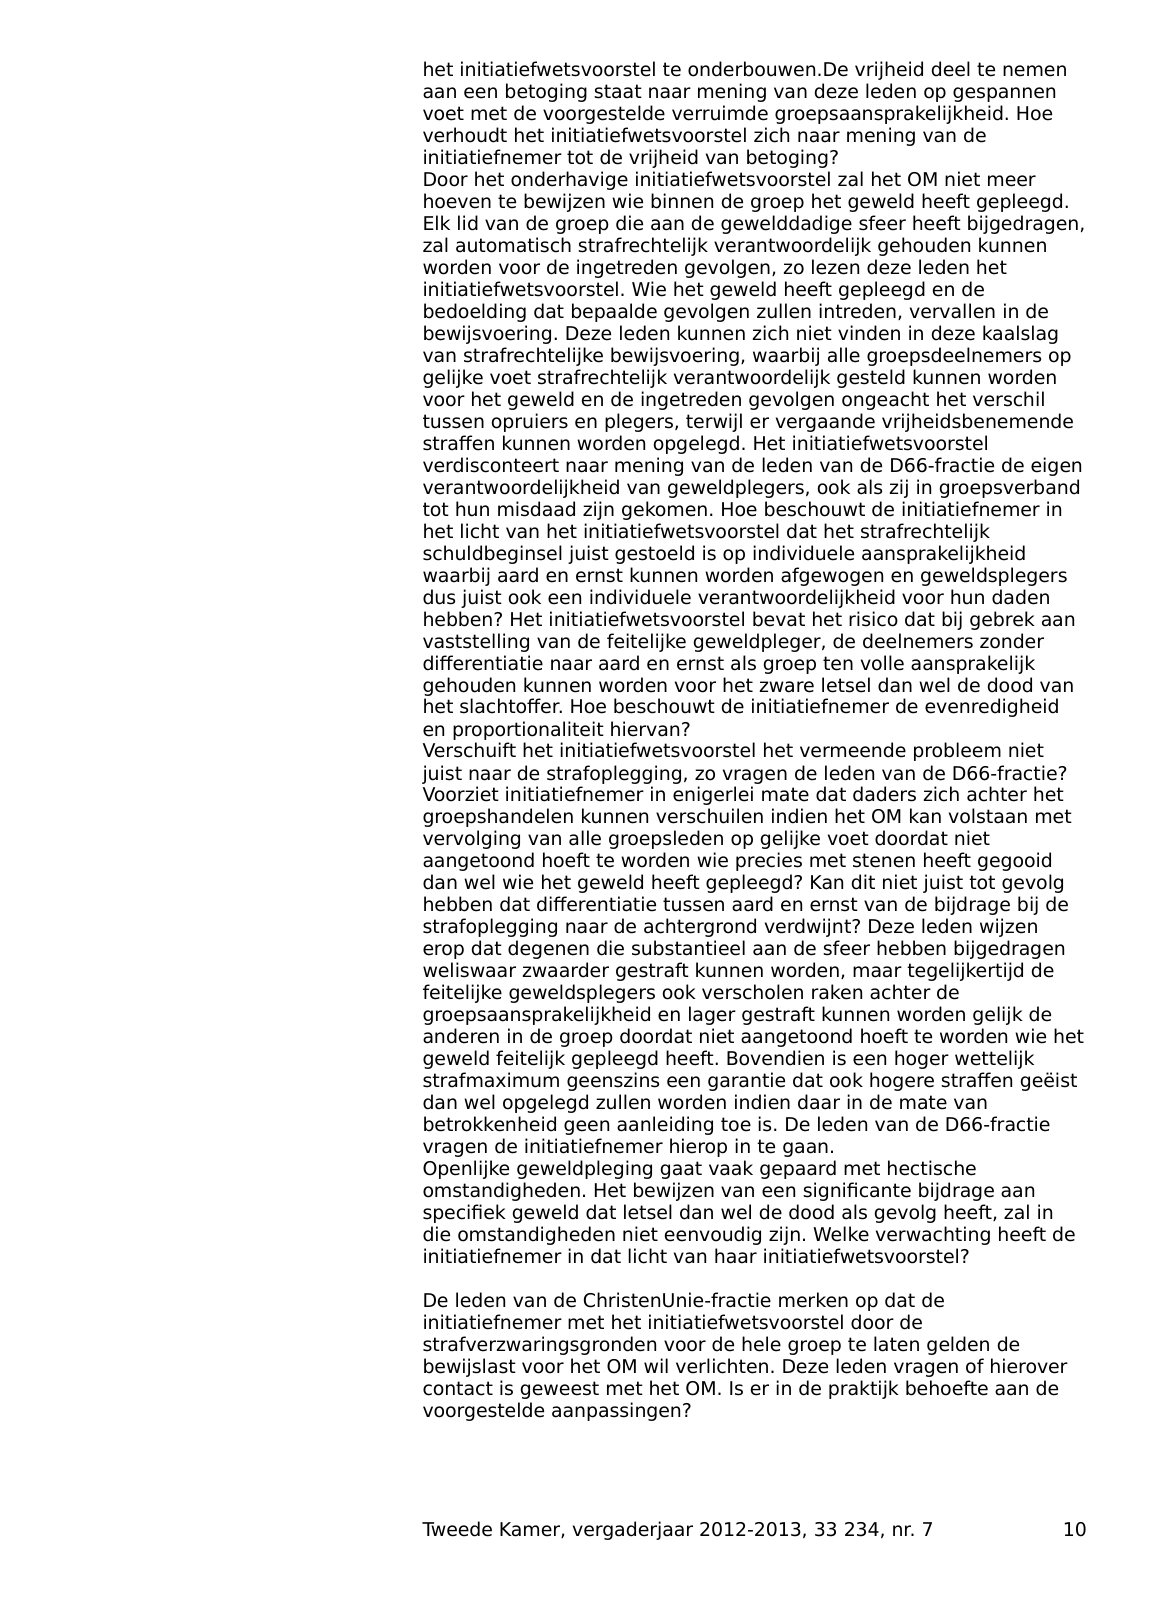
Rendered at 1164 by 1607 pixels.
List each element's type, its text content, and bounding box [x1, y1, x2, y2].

text De leden van de ChristenUnie-fractie merken op dat de initiatiefnemer met het initiatiefwetsvoorstel door de strafverzwaringsgronden voor de hele groep te laten gelden de bewijslast voor het OM wil verlichten. Deze leden vragen of hierover contact is geweest met het OM. Is er in de praktijk behoefte aan de voorgestelde aanpassingen? [422, 1290, 1087, 1422]
text Verschuift het initiatiefwetsvoorstel het vermeende probleem niet juist naar de strafoplegging, zo vragen de leden van de D66-fractie? Voorziet initiatiefnemer in enigerlei mate dat daders zich achter het groepshandelen kunnen verschuilen indien het OM kan volstaan met vervolging van alle groepsleden op gelijke voet doordat niet aangetoond hoeft te worden wie precies met stenen heeft gegooid dan wel wie het geweld heeft gepleegd? Kan dit niet juist tot gevolg hebben dat differentiatie tussen aard en ernst van de bijdrage bij de strafoplegging naar de achtergrond verdwijnt? Deze leden wijzen erop dat degenen die substantieel aan de sfeer hebben bijgedragen weliswaar zwaarder gestraft kunnen worden, maar tegelijkertijd de feitelijke geweldsplegers ook verscholen raken achter de groepsaansprakelijkheid en lager gestraft kunnen worden gelijk de anderen in de groep doordat niet aangetoond hoeft te worden wie het geweld feitelijk gepleegd heeft. Bovendien is een hoger wettelijk strafmaximum geenszins een garantie dat ook hogere straffen geëist dan wel opgelegd zullen worden indien daar in de mate van betrokkenheid geen aanleiding toe is. De leden van de D66-fractie vragen de initiatiefnemer hierop in te gaan. [422, 740, 1087, 1158]
text het initiatiefwetsvoorstel te onderbouwen.De vrijheid deel te nemen aan een betoging staat naar mening van deze leden op gespannen voet met de voorgestelde verruimde groepsaansprakelijkheid. Hoe verhoudt het initiatiefwetsvoorstel zich naar mening van de initiatiefnemer tot de vrijheid van betoging? [422, 59, 1087, 169]
text Openlijke geweldpleging gaat vaak gepaard met hectische omstandigheden. Het bewijzen van een significante bijdrage aan specifiek geweld dat letsel dan wel de dood als gevolg heeft, zal in die omstandigheden niet eenvoudig zijn. Welke verwachting heeft de initiatiefnemer in dat licht van haar initiatiefwetsvoorstel? [422, 1158, 1087, 1268]
text Door het onderhavige initiatiefwetsvoorstel zal het OM niet meer hoeven te bewijzen wie binnen de groep het geweld heeft gepleegd. Elk lid van de groep die aan de gewelddadige sfeer heeft bijgedragen, zal automatisch strafrechtelijk verantwoordelijk gehouden kunnen worden voor de ingetreden gevolgen, zo lezen deze leden het initiatiefwetsvoorstel. Wie het geweld heeft gepleegd en de bedoelding dat bepaalde gevolgen zullen intreden, vervallen in de bewijsvoering. Deze leden kunnen zich niet vinden in deze kaalslag van strafrechtelijke bewijsvoering, waarbij alle groepsdeelnemers op gelijke voet strafrechtelijk verantwoordelijk gesteld kunnen worden voor het geweld en de ingetreden gevolgen ongeacht het verschil tussen opruiers en plegers, terwijl er vergaande vrijheidsbenemende straffen kunnen worden opgelegd. Het initiatiefwetsvoorstel verdisconteert naar mening van de leden van de D66-fractie de eigen verantwoordelijkheid van geweldplegers, ook als zij in groepsverband tot hun misdaad zijn gekomen. Hoe beschouwt de initiatiefnemer in het licht van het initiatiefwetsvoorstel dat het strafrechtelijk schuldbeginsel juist gestoeld is op individuele aansprakelijkheid waarbij aard en ernst kunnen worden afgewogen en geweldsplegers dus juist ook een individuele verantwoordelijkheid voor hun daden hebben? Het initiatiefwetsvoorstel bevat het risico dat bij gebrek aan vaststelling van de feitelijke geweldpleger, de deelnemers zonder differentiatie naar aard en ernst als groep ten volle aansprakelijk gehouden kunnen worden voor het zware letsel dan wel de dood van het slachtoffer. Hoe beschouwt de initiatiefnemer de evenredigheid en proportionaliteit hiervan? [422, 169, 1087, 740]
